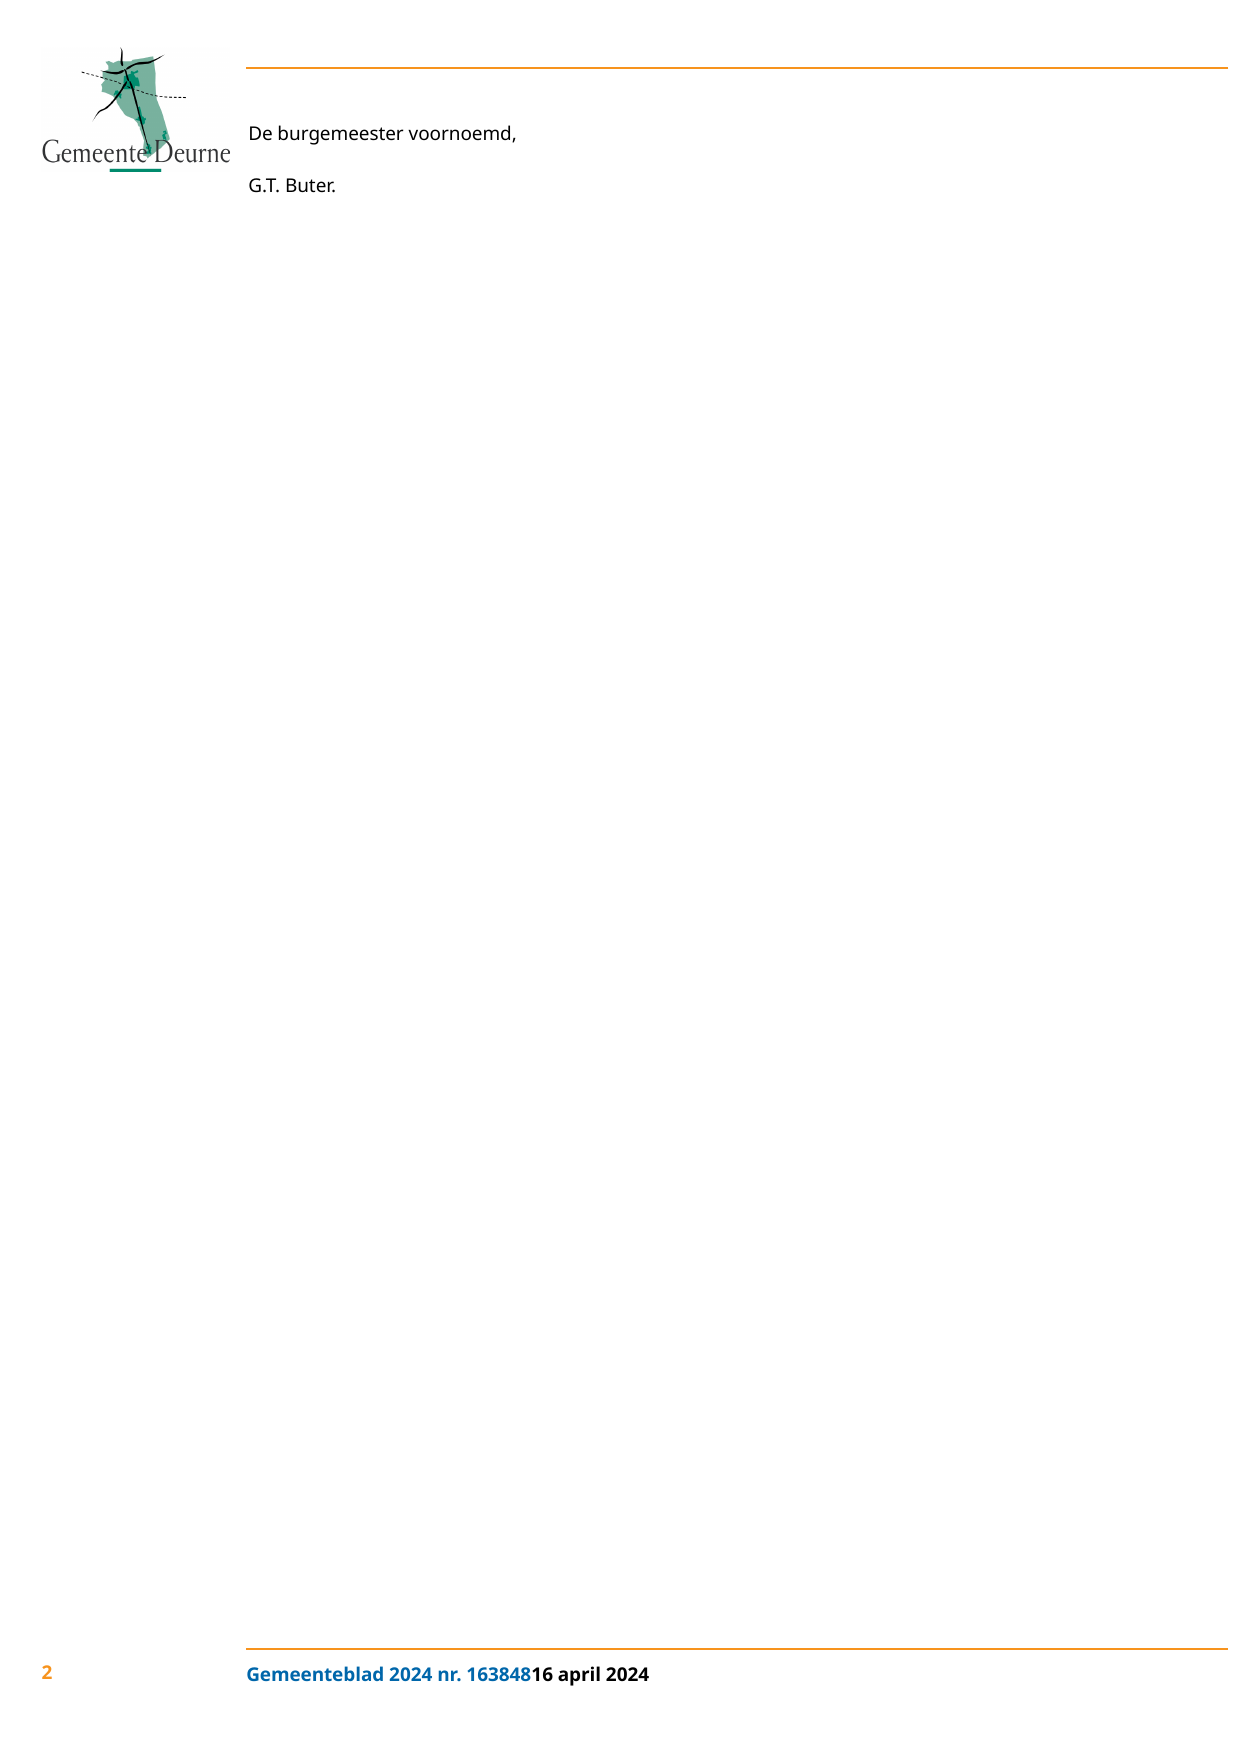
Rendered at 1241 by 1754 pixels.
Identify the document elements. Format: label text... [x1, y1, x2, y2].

text De burgemeester voornoemd, [248, 121, 1152, 146]
text G.T. Buter. [248, 172, 1152, 198]
picture [41, 47, 231, 172]
